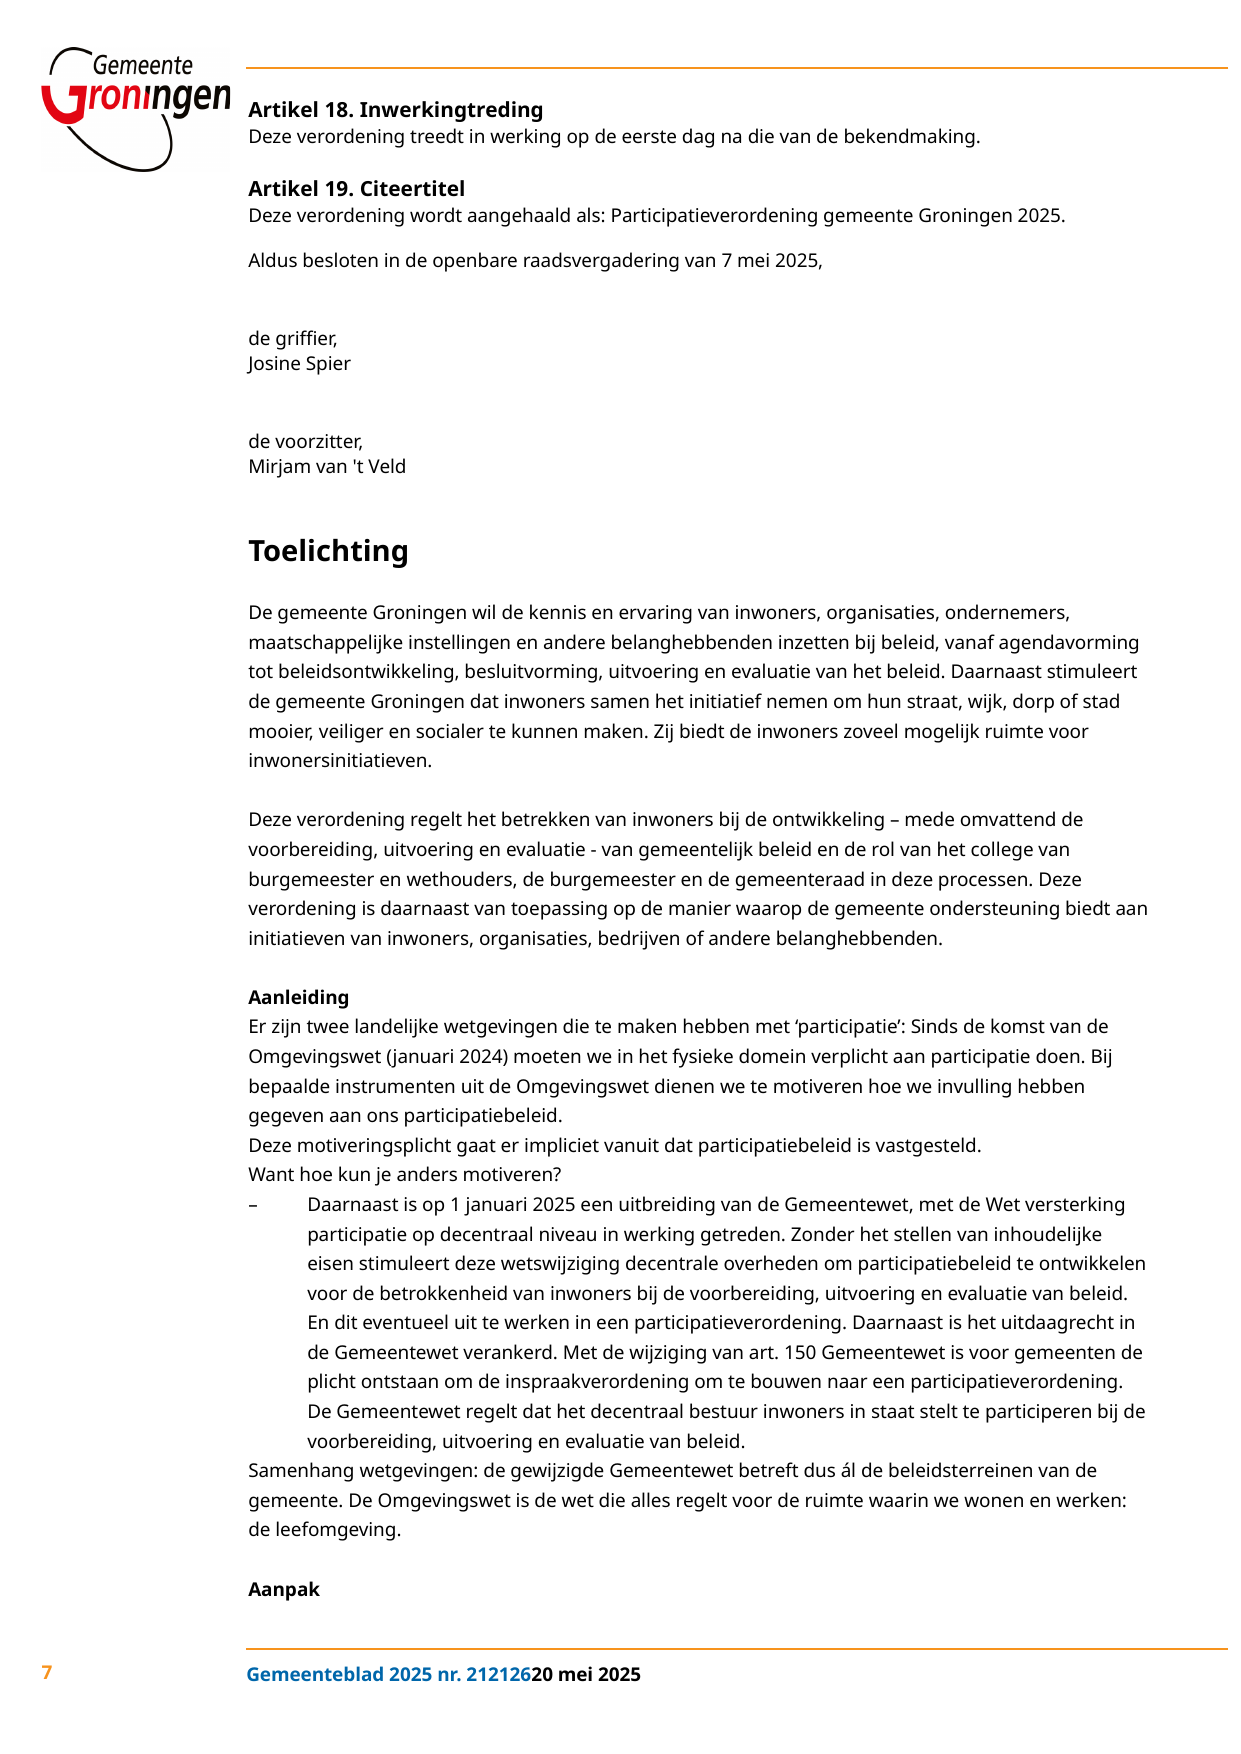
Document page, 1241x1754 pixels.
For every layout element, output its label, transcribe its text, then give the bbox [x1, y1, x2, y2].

text Aanpak [248, 1576, 1152, 1602]
text de voorzitter, [248, 428, 1152, 453]
text Josine Spier [248, 351, 1152, 376]
text Deze motiveringsplicht gaat er impliciet vanuit dat participatiebeleid is vastgesteld. [248, 1132, 1152, 1158]
text Er zijn twee landelijke wetgevingen die te maken hebben met ‘participatie’: Sinds de komst van de Omgevingswet (januari 2024) moeten we in het fysieke domein verplicht aan participatie doen. Bij bepaalde instrumenten uit de Omgevingswet dienen we te motiveren hoe we invulling hebben gegeven aan ons participatiebeleid. [248, 1014, 1152, 1128]
picture [41, 47, 231, 172]
text Artikel 18. Inwerkingtreding [248, 95, 1152, 123]
text Artikel 19. Citeertitel [248, 174, 1152, 202]
text Deze verordening regelt het betrekken van inwoners bij de ontwikkeling – mede omvattend de voorbereiding, uitvoering en evaluatie - van gemeentelijk beleid en de rol van het college van burgemeester en wethouders, de burgemeester en de gemeenteraad in deze processen. Deze verordening is daarnaast van toepassing op de manier waarop de gemeente ondersteuning biedt aan initiatieven van inwoners, organisaties, bedrijven of andere belanghebbenden. [248, 807, 1152, 951]
text Deze verordening treedt in werking op de eerste dag na die van de bekendmaking. [248, 123, 1152, 149]
text de griffier, [248, 325, 1152, 351]
text Mirjam van 't Veld [248, 453, 1152, 479]
text Toelichting [248, 531, 1152, 570]
text De gemeente Groningen wil de kennis en ervaring van inwoners, organisaties, ondernemers, maatschappelijke instellingen en andere belanghebbenden inzetten bij beleid, vanaf agendavorming tot beleidsontwikkeling, besluitvorming, uitvoering en evaluatie van het beleid. Daarnaast stimuleert de gemeente Groningen dat inwoners samen het initiatief nemen om hun straat, wijk, dorp of stad mooier, veiliger en socialer te kunnen maken. Zij biedt de inwoners zoveel mogelijk ruimte voor inwonersinitiatieven. [248, 599, 1152, 773]
text Deze verordening wordt aangehaald als: Participatieverordening gemeente Groningen 2025. [248, 202, 1152, 228]
text Aldus besloten in de openbare raadsvergadering van 7 mei 2025, [248, 248, 1152, 273]
text Samenhang wetgevingen: de gewijzigde Gemeentewet betreft dus ál de beleidsterreinen van de gemeente. De Omgevingswet is de wet die alles regelt voor de ruimte waarin we wonen en werken: de leefomgeving. [248, 1457, 1152, 1542]
text Want hoe kun je anders motiveren? [248, 1162, 1152, 1187]
text Aanleiding [248, 984, 1152, 1010]
list Daarnaast is op 1 januari 2025 een uitbreiding van de Gemeentewet, met de Wet versterking participatie op decentraal niveau in werking getreden. Zonder het stellen van inhoudelijke eisen stimuleert deze wetswijziging decentrale overheden om participatiebeleid te ontwikkelen voor de betrokkenheid van inwoners bij de voorbereiding, uitvoering en evaluatie van beleid. En dit eventueel uit te werken in een participatieverordening. Daarnaast is het uitdaagrecht in de Gemeentewet verankerd. Met de wijziging van art. 150 Gemeentewet is voor gemeenten de plicht ontstaan om de inspraakverordening om te bouwen naar een participatieverordening. De Gemeentewet regelt dat het decentraal bestuur inwoners in staat stelt te participeren bij de voorbereiding, uitvoering en evaluatie van beleid. [248, 1191, 1152, 1454]
